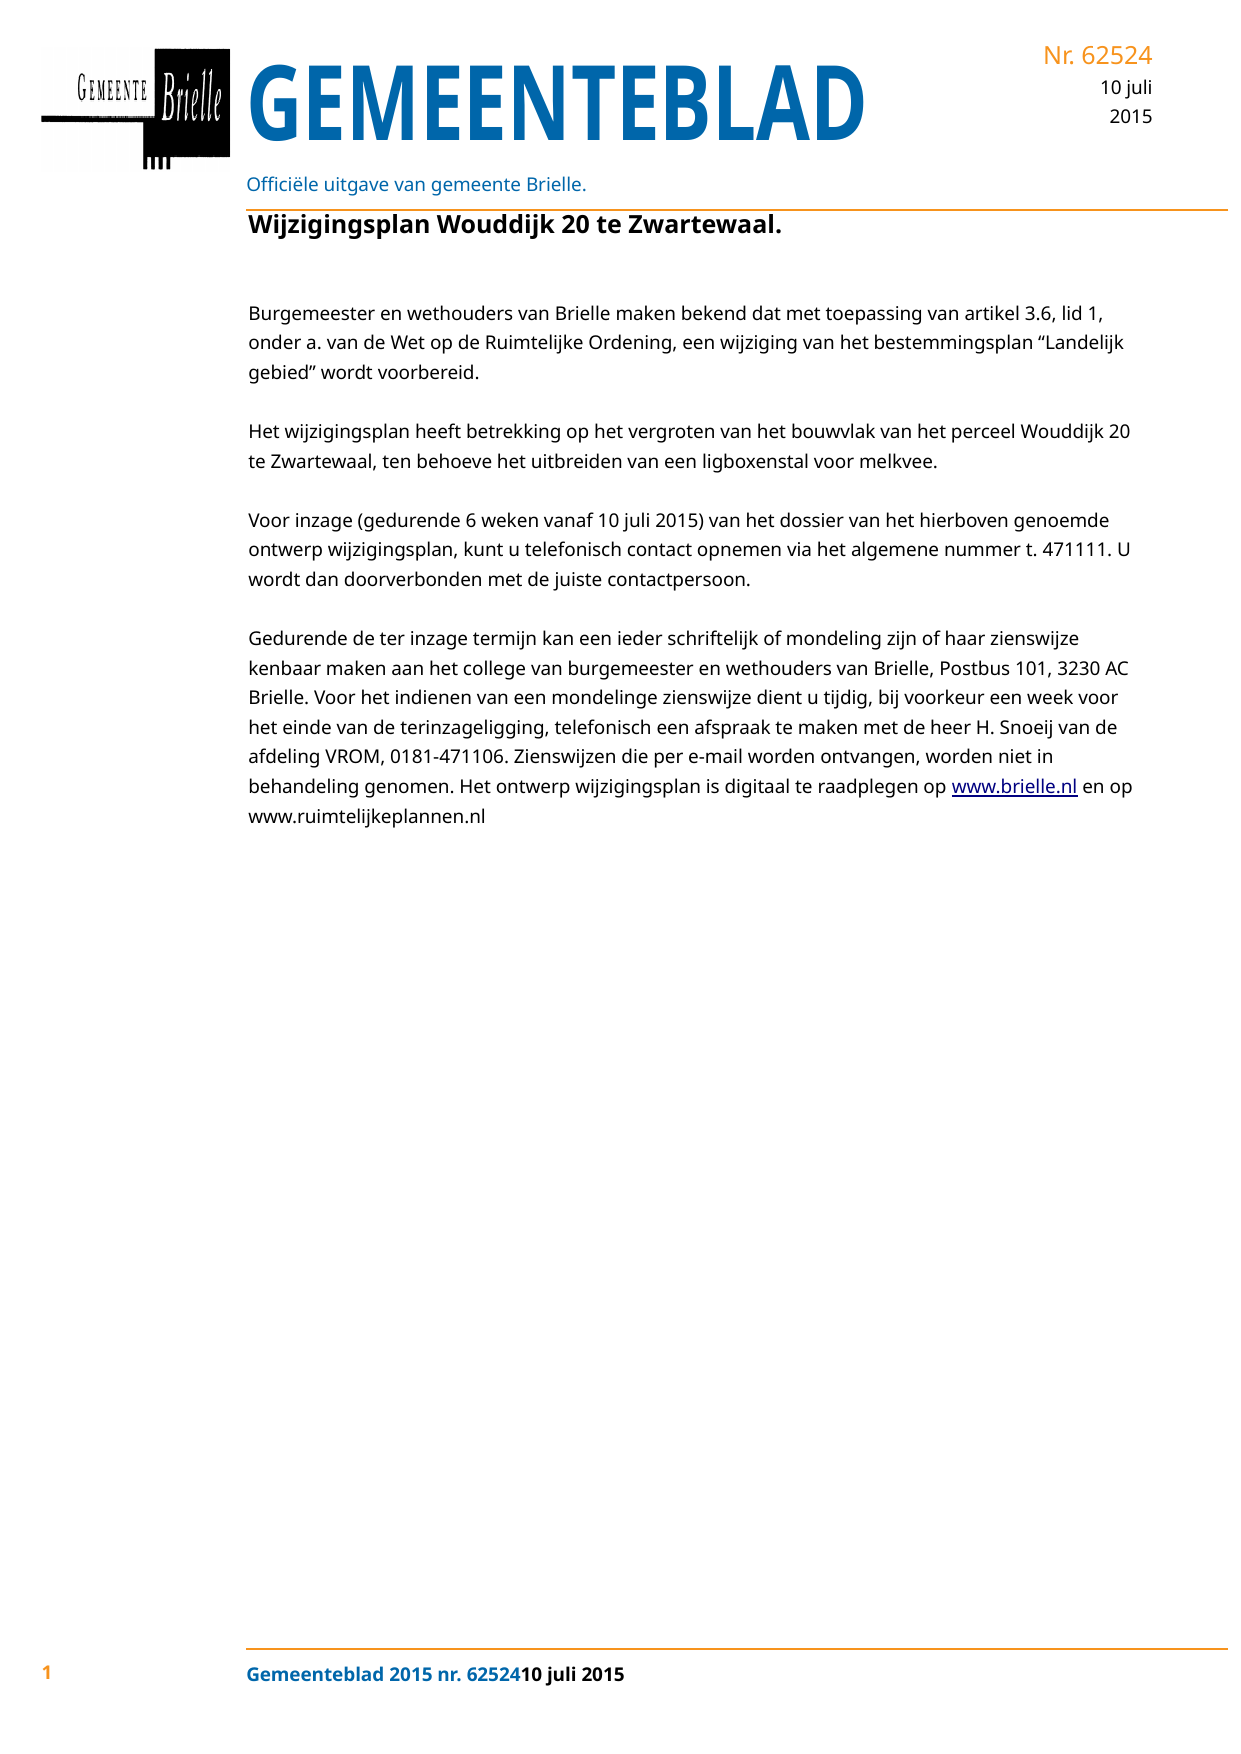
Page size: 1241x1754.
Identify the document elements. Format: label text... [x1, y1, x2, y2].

text Wijzigingsplan Wouddijk 20 te Zwartewaal. [248, 211, 1152, 241]
text Gedurende de ter inzage termijn kan een ieder schriftelijk of mondeling zijn of haar zienswijze kenbaar maken aan het college van burgemeester en wethouders van Brielle, Postbus 101, 3230 AC Brielle. Voor het indienen van een mondelinge zienswijze dient u tijdig, bij voorkeur een week voor het einde van de terinzageligging, telefonisch een afspraak te maken met de heer H. Snoeij van de afdeling VROM, 0181-471106. Zienswijzen die per e-mail worden ontvangen, worden niet in behandeling genomen. Het ontwerp wijzigingsplan is digitaal te raadplegen op www.brielle.nl en op www.ruimtelijkeplannen.nl [248, 625, 1152, 828]
text Het wijzigingsplan heeft betrekking op het vergroten van het bouwvlak van het perceel Wouddijk 20 te Zwartewaal, ten behoeve het uitbreiden van een ligboxenstal voor melkvee. [248, 418, 1152, 473]
text Burgemeester en wethouders van Brielle maken bekend dat met toepassing van artikel 3.6, lid 1, onder a. van de Wet op de Ruimtelijke Ordening, een wijziging van het bestemmingsplan “Landelijk gebied” wordt voorbereid. [248, 300, 1152, 385]
picture [41, 47, 231, 172]
text Voor inzage (gedurende 6 weken vanaf 10 juli 2015) van het dossier van het hierboven genoemde ontwerp wijzigingsplan, kunt u telefonisch contact opnemen via het algemene nummer t. 471111. U wordt dan doorverbonden met de juiste contactpersoon. [248, 507, 1152, 592]
